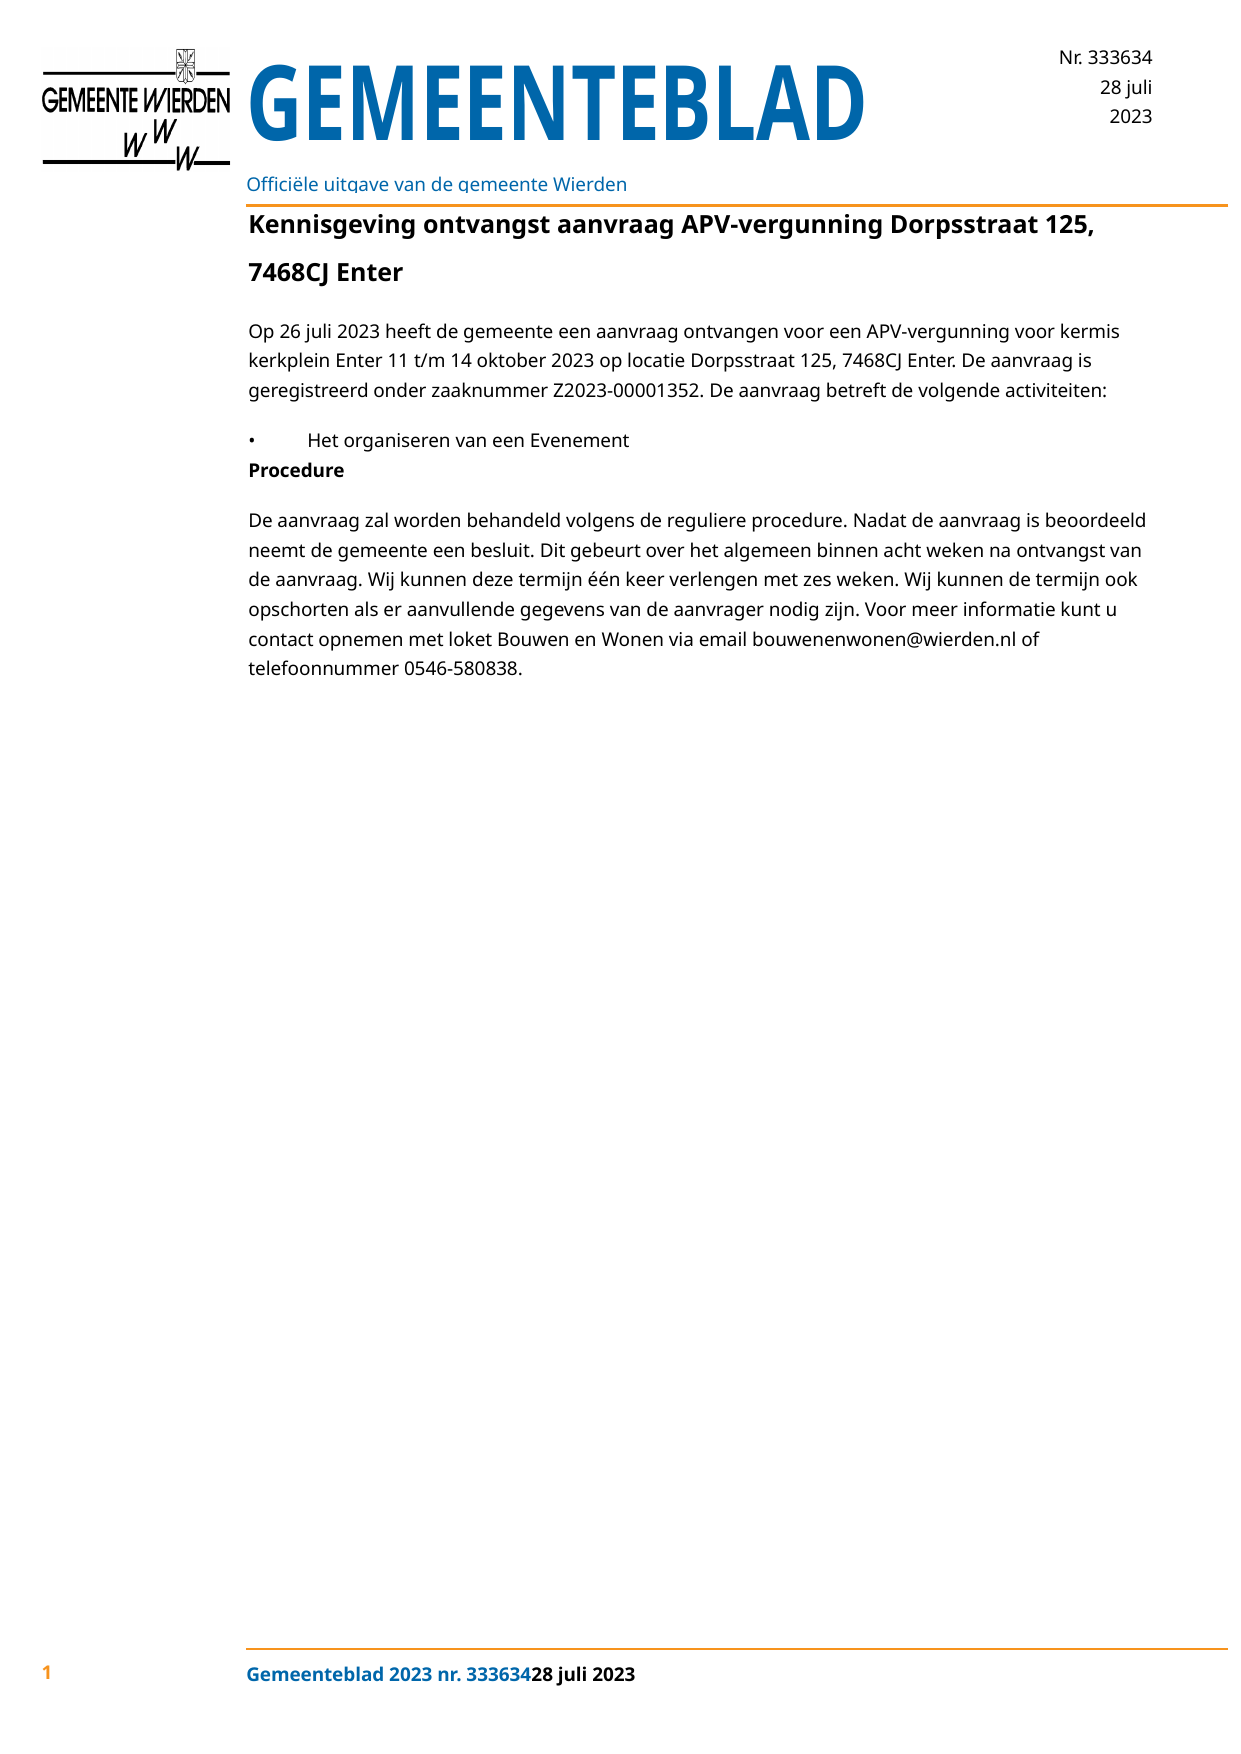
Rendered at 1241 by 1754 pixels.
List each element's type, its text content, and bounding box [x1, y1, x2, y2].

text Kennisgeving ontvangst aanvraag APV-vergunning Dorpsstraat 125, 7468CJ Enter [248, 207, 1152, 288]
picture [41, 47, 231, 172]
list Het organiseren van een Evenement [248, 427, 1152, 453]
text De aanvraag zal worden behandeld volgens de reguliere procedure. Nadat de aanvraag is beoordeeld neemt de gemeente een besluit. Dit gebeurt over het algemeen binnen acht weken na ontvangst van de aanvraag. Wij kunnen deze termijn één keer verlengen met zes weken. Wij kunnen de termijn ook opschorten als er aanvullende gegevens van de aanvrager nodig zijn. Voor meer informatie kunt u contact opnemen met loket Bouwen en Wonen via email bouwenenwonen@wierden.nl of telefoonnummer 0546-580838. [248, 507, 1152, 681]
text Procedure [248, 457, 1152, 483]
text Op 26 juli 2023 heeft de gemeente een aanvraag ontvangen voor een APV-vergunning voor kermis kerkplein Enter 11 t/m 14 oktober 2023 op locatie Dorpsstraat 125, 7468CJ Enter. De aanvraag is geregistreerd onder zaaknummer Z2023-00001352. De aanvraag betreft de volgende activiteiten: [248, 318, 1152, 403]
